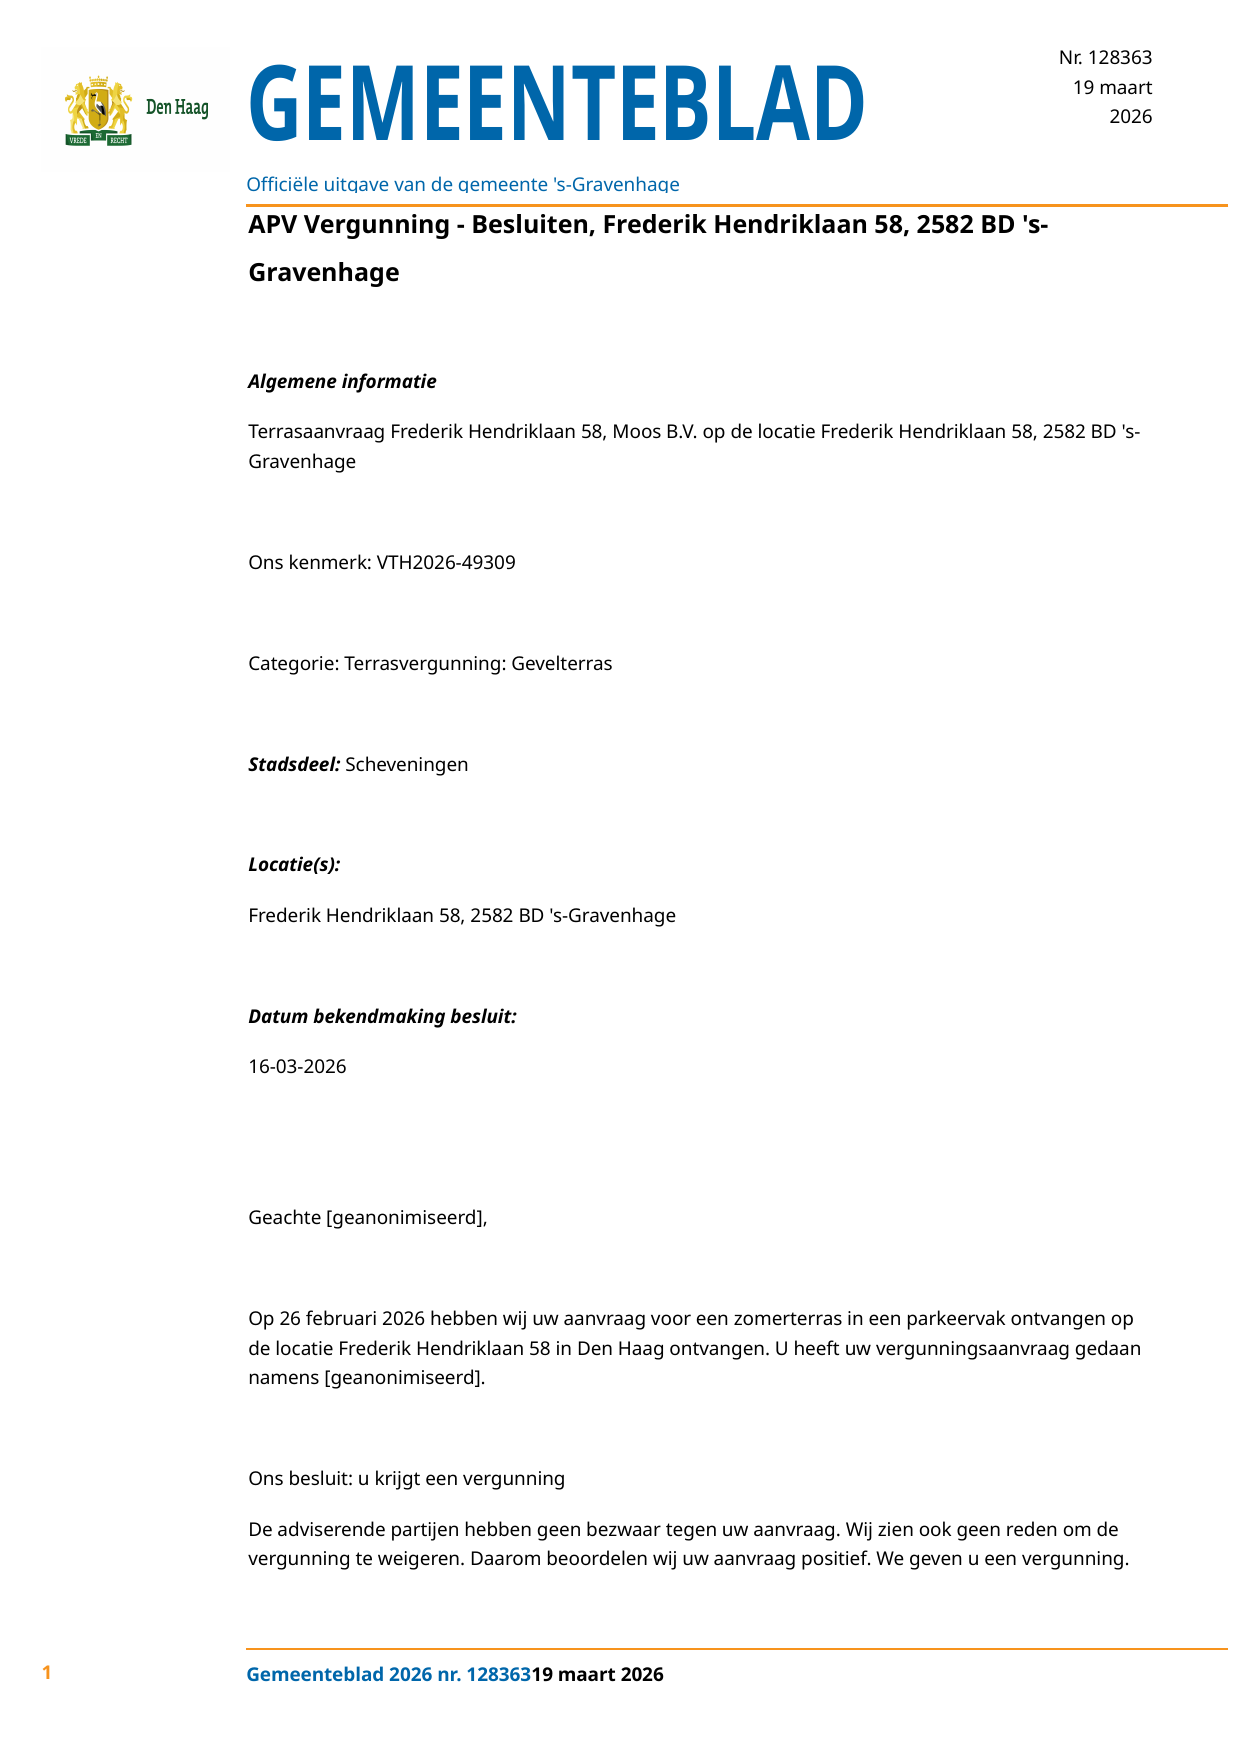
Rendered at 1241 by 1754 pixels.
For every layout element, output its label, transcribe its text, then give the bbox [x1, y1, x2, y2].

text Ons kenmerk: VTH2026-49309 [248, 549, 1152, 575]
text Geachte [geanonimiseerd], [248, 1204, 1152, 1230]
text Terrasaanvraag Frederik Hendriklaan 58, Moos B.V. op de locatie Frederik Hendriklaan 58, 2582 BD 's-Gravenhage [248, 419, 1152, 474]
text Op 26 februari 2026 hebben wij uw aanvraag voor een zomerterras in een parkeervak ontvangen op de locatie Frederik Hendriklaan 58 in Den Haag ontvangen. U heeft uw vergunningsaanvraag gedaan namens [geanonimiseerd]. [248, 1305, 1152, 1390]
text APV Vergunning - Besluiten, Frederik Hendriklaan 58, 2582 BD 's-Gravenhage [248, 207, 1152, 288]
text De adviserende partijen hebben geen bezwaar tegen uw aanvraag. Wij zien ook geen reden om de vergunning te weigeren. Daarom beoordelen wij uw aanvraag positief. We geven u een vergunning. [248, 1516, 1152, 1571]
text Datum bekendmaking besluit: [248, 1003, 1152, 1029]
text Locatie(s): [248, 852, 1152, 877]
picture [41, 47, 231, 172]
text Ons besluit: u krijgt een vergunning [248, 1465, 1152, 1491]
text Frederik Hendriklaan 58, 2582 BD 's-Gravenhage [248, 902, 1152, 928]
text Categorie: Terrasvergunning: Gevelterras [248, 650, 1152, 676]
text 16-03-2026 [248, 1053, 1152, 1079]
text Algemene informatie [248, 368, 1152, 394]
text Stadsdeel: Scheveningen [248, 751, 1152, 777]
